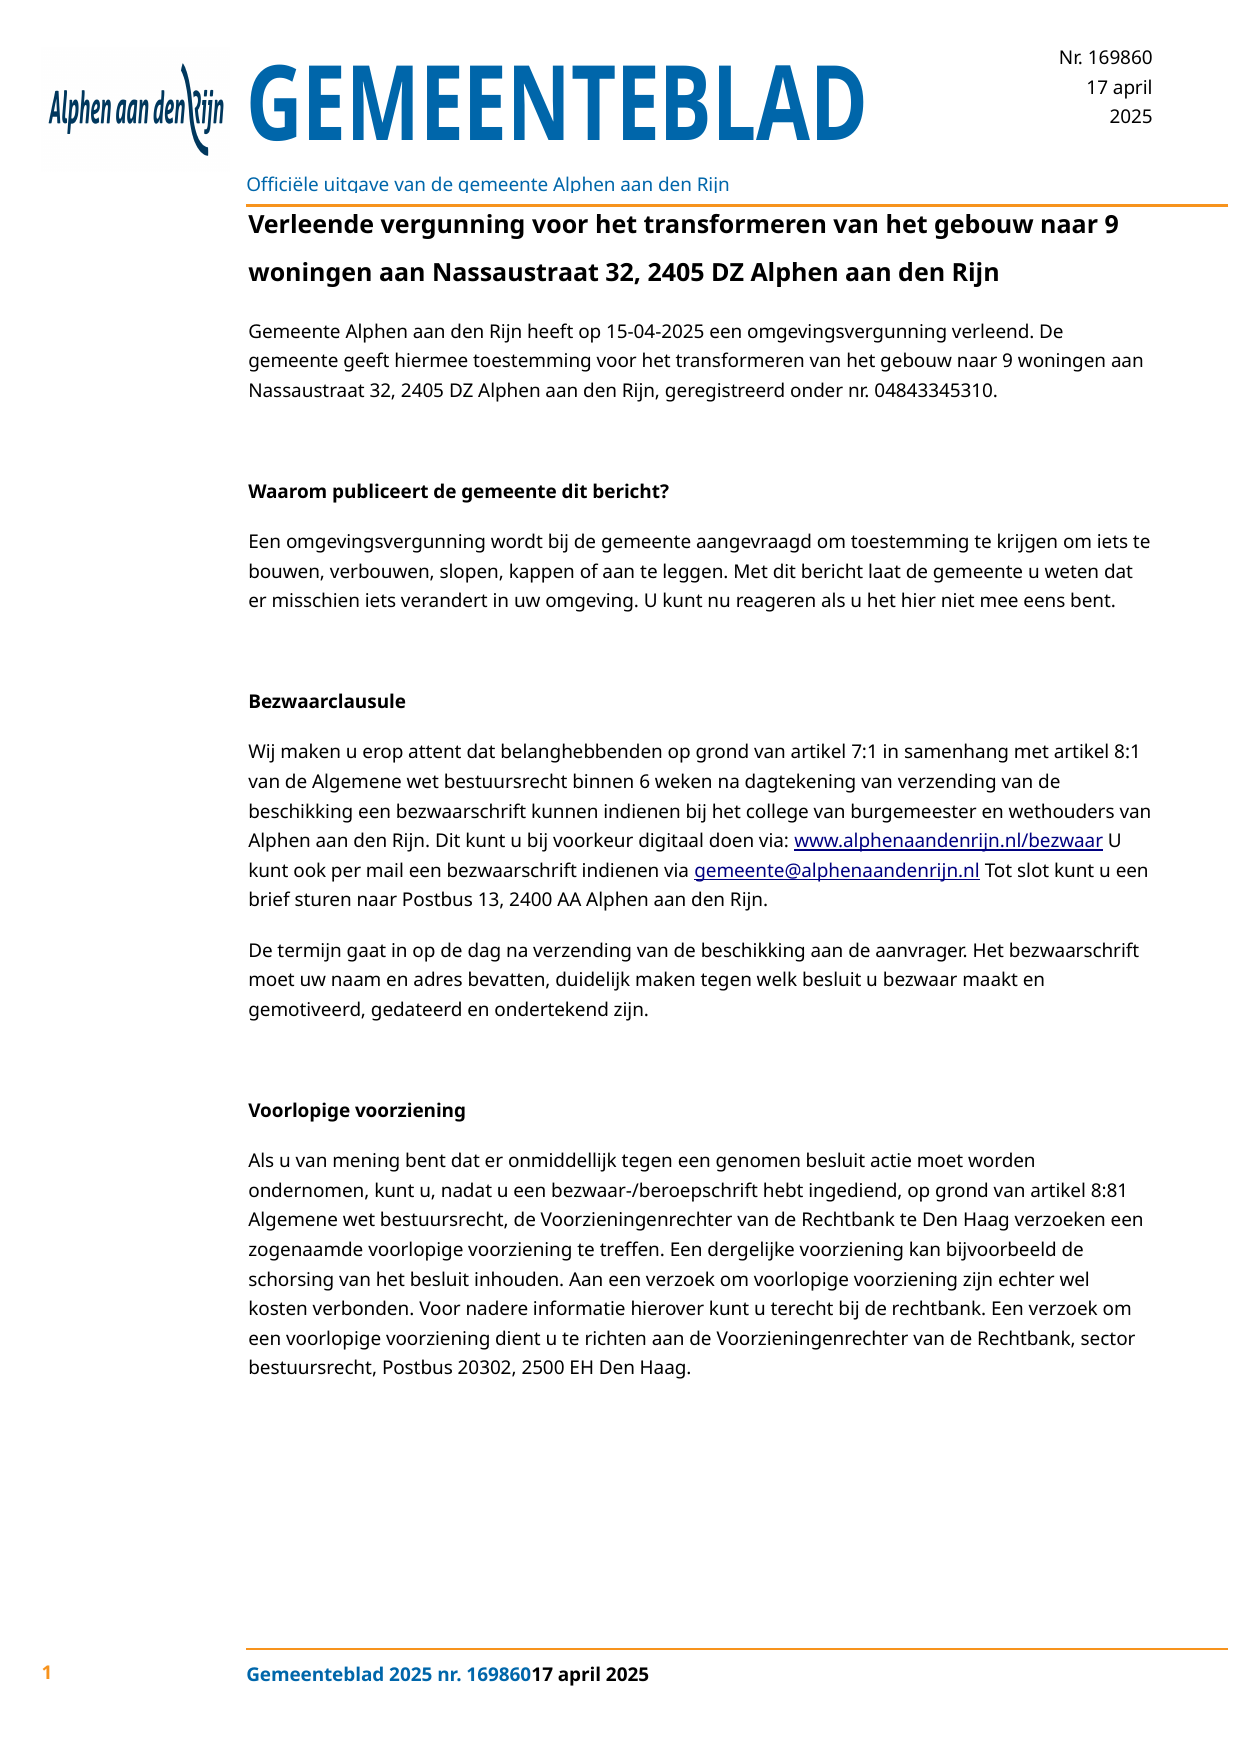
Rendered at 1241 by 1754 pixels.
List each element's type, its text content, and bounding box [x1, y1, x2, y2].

text Voorlopige voorziening [248, 1097, 1152, 1123]
text Bezwaarclausule [248, 688, 1152, 714]
picture [41, 47, 231, 172]
text Gemeente Alphen aan den Rijn heeft op 15-04-2025 een omgevingsvergunning verleend. De gemeente geeft hiermee toestemming voor het transformeren van het gebouw naar 9 woningen aan Nassaustraat 32, 2405 DZ Alphen aan den Rijn, geregistreerd onder nr. 04843345310. [248, 318, 1152, 403]
text De termijn gaat in op de dag na verzending van de beschikking aan de aanvrager. Het bezwaarschrift moet uw naam en adres bevatten, duidelijk maken tegen welk besluit u bezwaar maakt en gemotiveerd, gedateerd en ondertekend zijn. [248, 937, 1152, 1022]
text Waarom publiceert de gemeente dit bericht? [248, 478, 1152, 504]
text Een omgevingsvergunning wordt bij de gemeente aangevraagd om toestemming te krijgen om iets te bouwen, verbouwen, slopen, kappen of aan te leggen. Met dit bericht laat de gemeente u weten dat er misschien iets verandert in uw omgeving. U kunt nu reageren als u het hier niet mee eens bent. [248, 528, 1152, 613]
text Verleende vergunning voor het transformeren van het gebouw naar 9 woningen aan Nassaustraat 32, 2405 DZ Alphen aan den Rijn [248, 207, 1152, 288]
text Wij maken u erop attent dat belanghebbenden op grond van artikel 7:1 in samenhang met artikel 8:1 van de Algemene wet bestuursrecht binnen 6 weken na dagtekening van verzending van de beschikking een bezwaarschrift kunnen indienen bij het college van burgemeester en wethouders van Alphen aan den Rijn. Dit kunt u bij voorkeur digitaal doen via: www.alphenaandenrijn.nl/bezwaar U kunt ook per mail een bezwaarschrift indienen via gemeente@alphenaandenrijn.nl Tot slot kunt u een brief sturen naar Postbus 13, 2400 AA Alphen aan den Rijn. [248, 739, 1152, 912]
text Als u van mening bent dat er onmiddellijk tegen een genomen besluit actie moet worden ondernomen, kunt u, nadat u een bezwaar-/beroepschrift hebt ingediend, op grond van artikel 8:81 Algemene wet bestuursrecht, de Voorzieningenrechter van de Rechtbank te Den Haag verzoeken een zogenaamde voorlopige voorziening te treffen. Een dergelijke voorziening kan bijvoorbeeld de schorsing van het besluit inhouden. Aan een verzoek om voorlopige voorziening zijn echter wel kosten verbonden. Voor nadere informatie hierover kunt u terecht bij de rechtbank. Een verzoek om een voorlopige voorziening dient u te richten aan de Voorzieningenrechter van de Rechtbank, sector bestuursrecht, Postbus 20302, 2500 EH Den Haag. [248, 1147, 1152, 1380]
